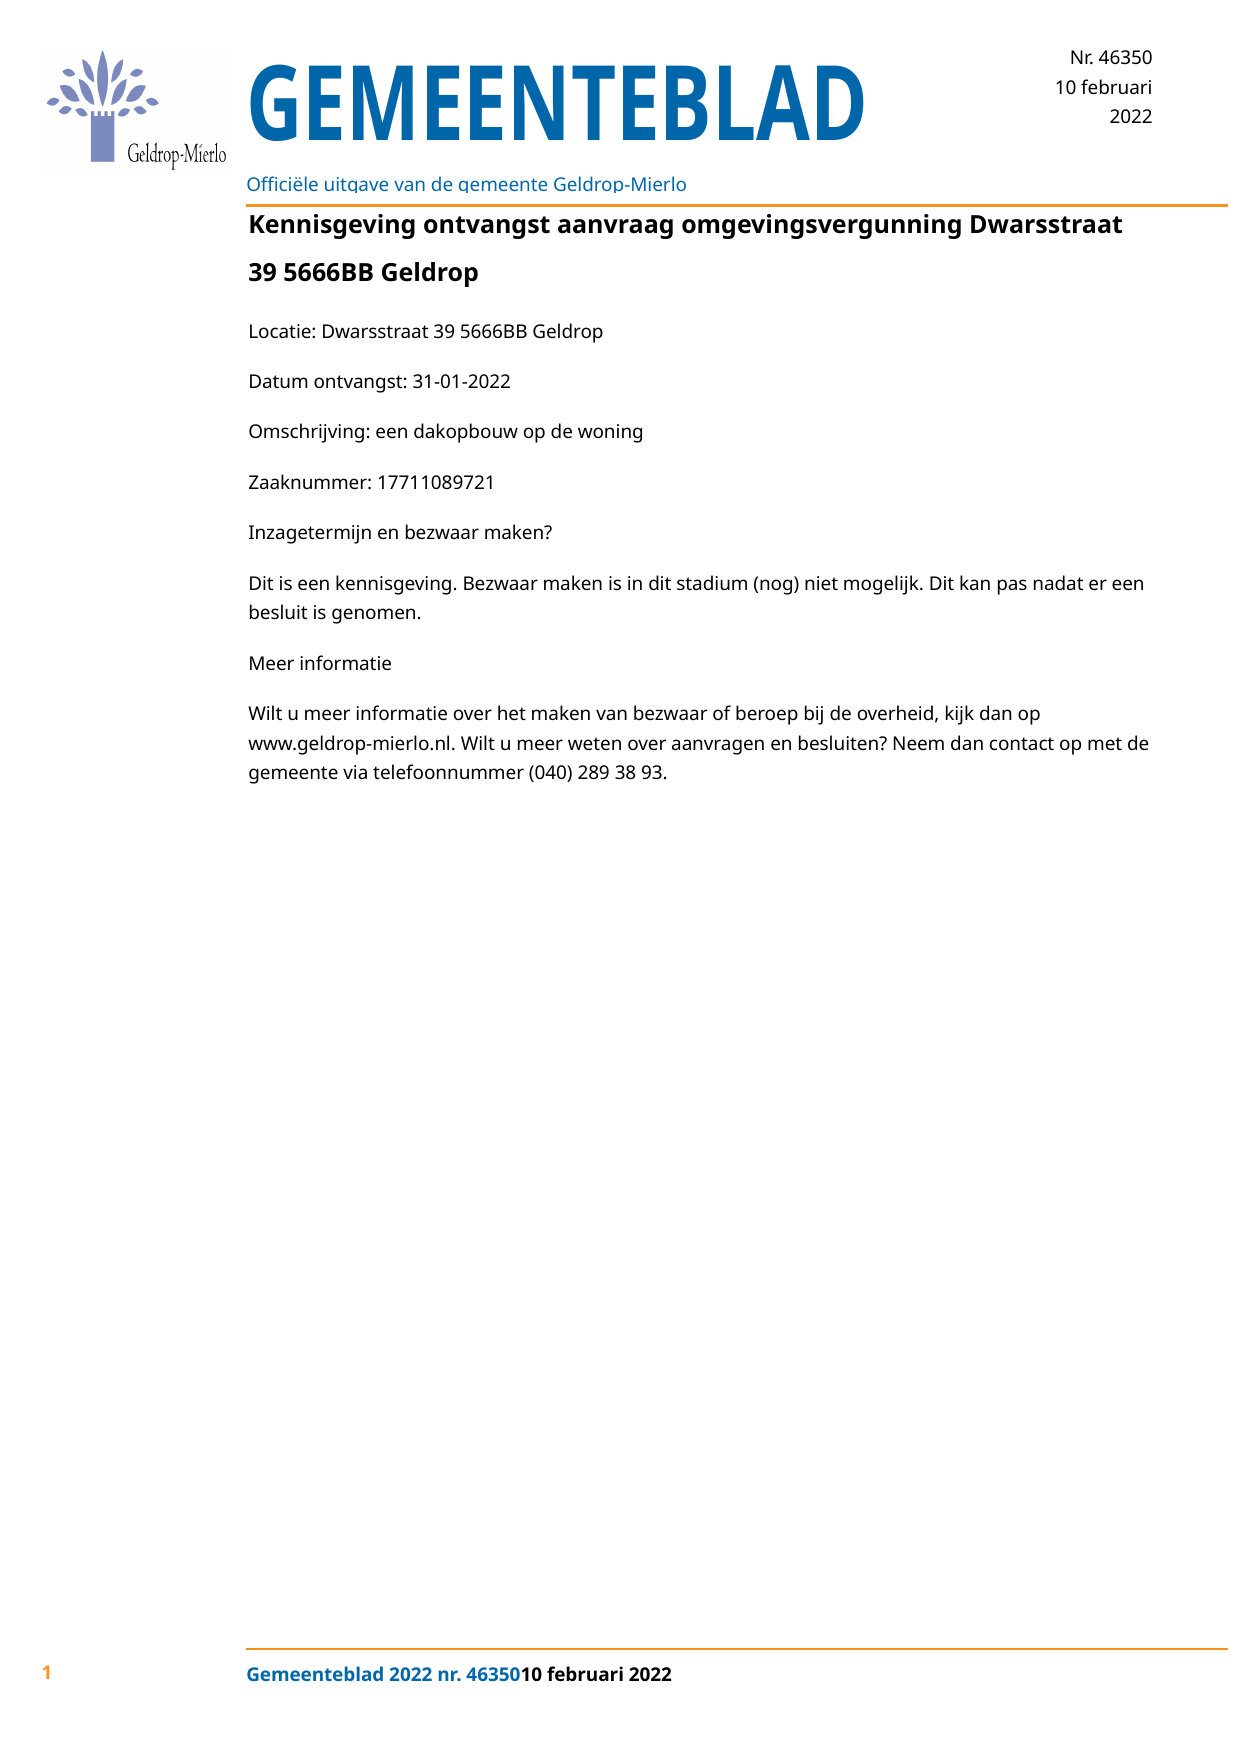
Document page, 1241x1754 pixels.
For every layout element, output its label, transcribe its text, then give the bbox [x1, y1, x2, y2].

text Kennisgeving ontvangst aanvraag omgevingsvergunning Dwarsstraat 39 5666BB Geldrop [248, 207, 1152, 288]
text Datum ontvangst: 31-01-2022 [248, 368, 1152, 394]
picture [41, 47, 231, 172]
text Zaaknummer: 17711089721 [248, 469, 1152, 495]
text Meer informatie [248, 650, 1152, 676]
text Wilt u meer informatie over het maken van bezwaar of beroep bij de overheid, kijk dan op www.geldrop-mierlo.nl. Wilt u meer weten over aanvragen en besluiten? Neem dan contact op met de gemeente via telefoonnummer (040) 289 38 93. [248, 700, 1152, 785]
text Dit is een kennisgeving. Bezwaar maken is in dit stadium (nog) niet mogelijk. Dit kan pas nadat er een besluit is genomen. [248, 570, 1152, 625]
text Omschrijving: een dakopbouw op de woning [248, 419, 1152, 444]
text Locatie: Dwarsstraat 39 5666BB Geldrop [248, 318, 1152, 344]
text Inzagetermijn en bezwaar maken? [248, 519, 1152, 545]
